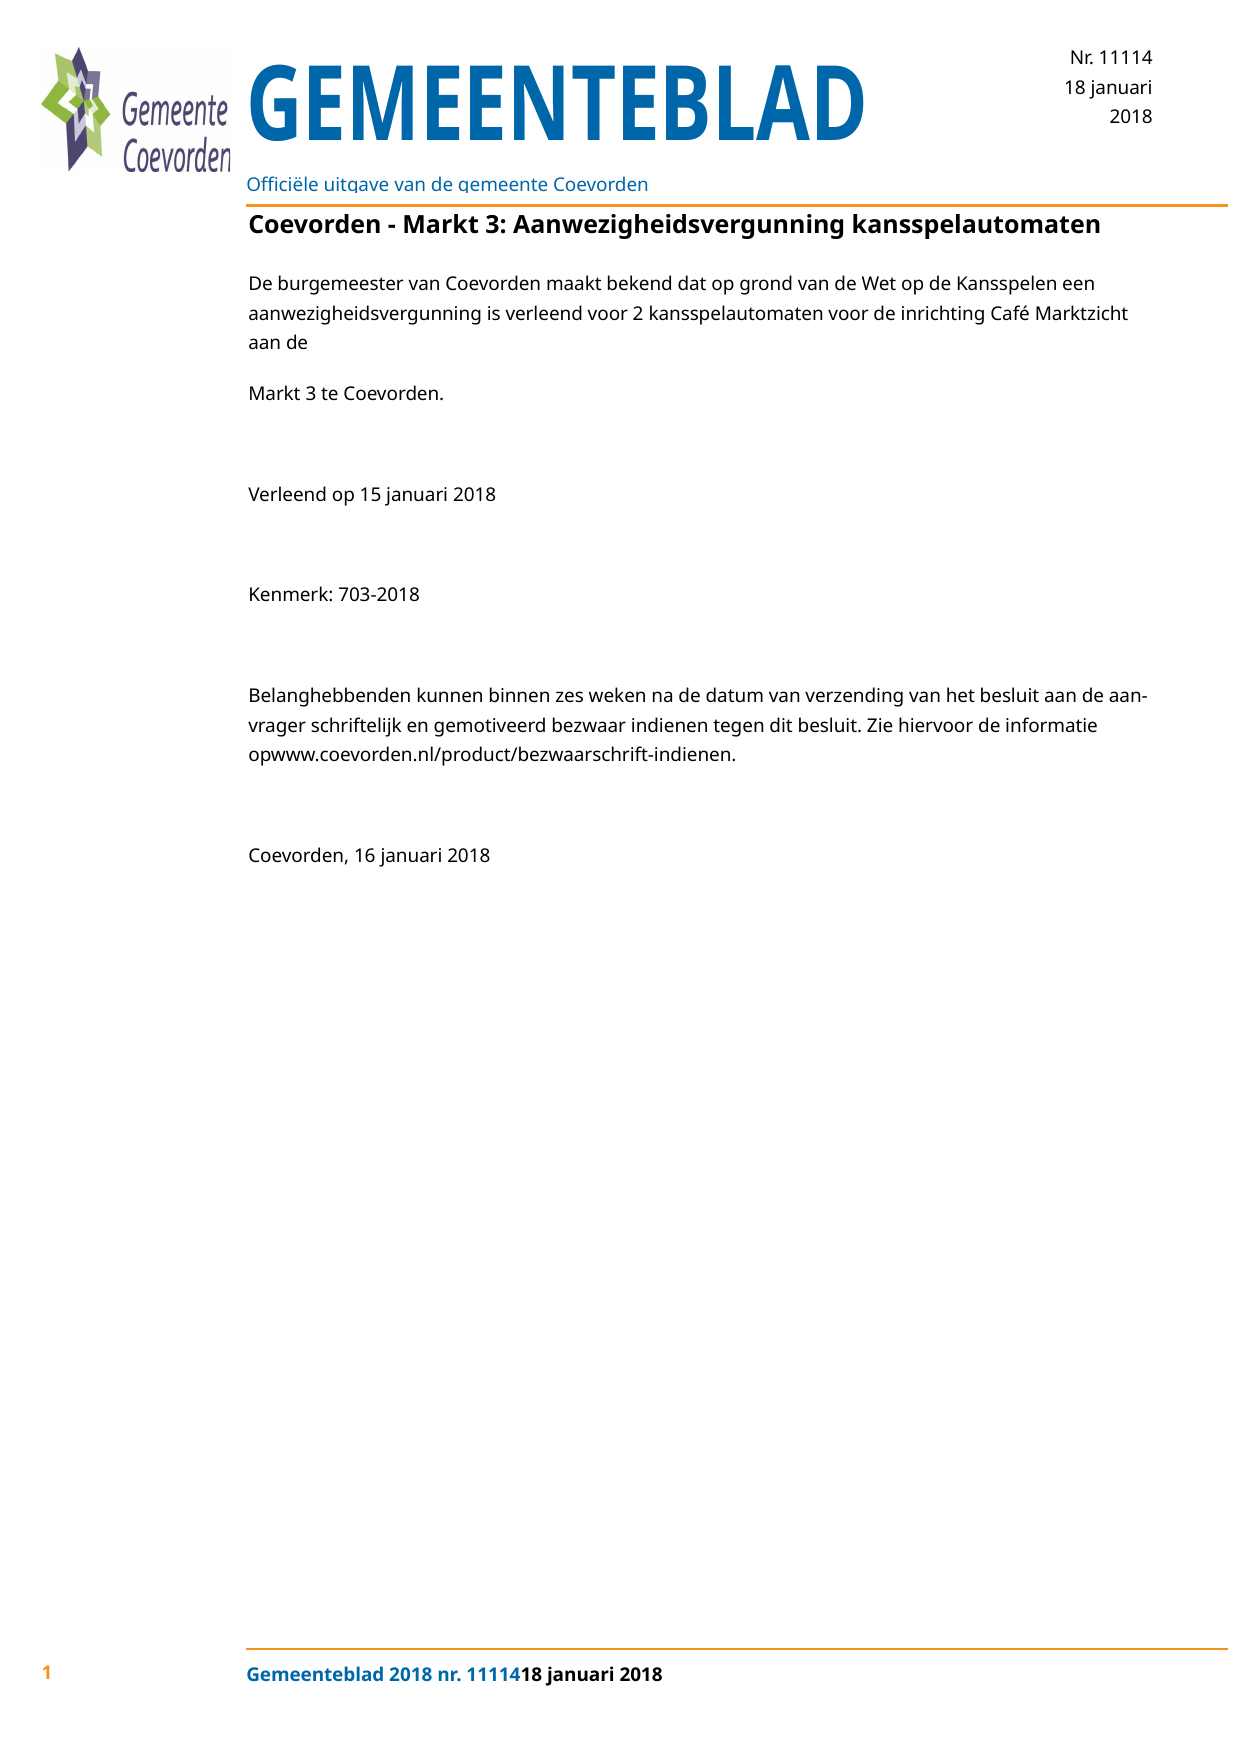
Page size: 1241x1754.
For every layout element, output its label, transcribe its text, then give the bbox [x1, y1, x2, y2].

text De burgemeester van Coevorden maakt bekend dat op grond van de Wet op de Kansspelen een aanwezigheidsvergunning is verleend voor 2 kansspelautomaten voor de inrichting Café Marktzicht aan de [248, 270, 1152, 355]
text Kenmerk: 703-2018 [248, 582, 1152, 607]
text Markt 3 te Coevorden. [248, 380, 1152, 406]
text Coevorden - Markt 3: Aanwezigheidsvergunning kansspelautomaten [248, 207, 1152, 241]
text Belanghebbenden kunnen binnen zes weken na de datum van verzending van het besluit aan de aan-vrager schriftelijk en gemotiveerd bezwaar indienen tegen dit besluit. Zie hiervoor de informatie opwww.coevorden.nl/product/bezwaarschrift-indienen. [248, 682, 1152, 767]
text Coevorden, 16 januari 2018 [248, 842, 1152, 868]
text Verleend op 15 januari 2018 [248, 481, 1152, 506]
picture [41, 47, 231, 172]
